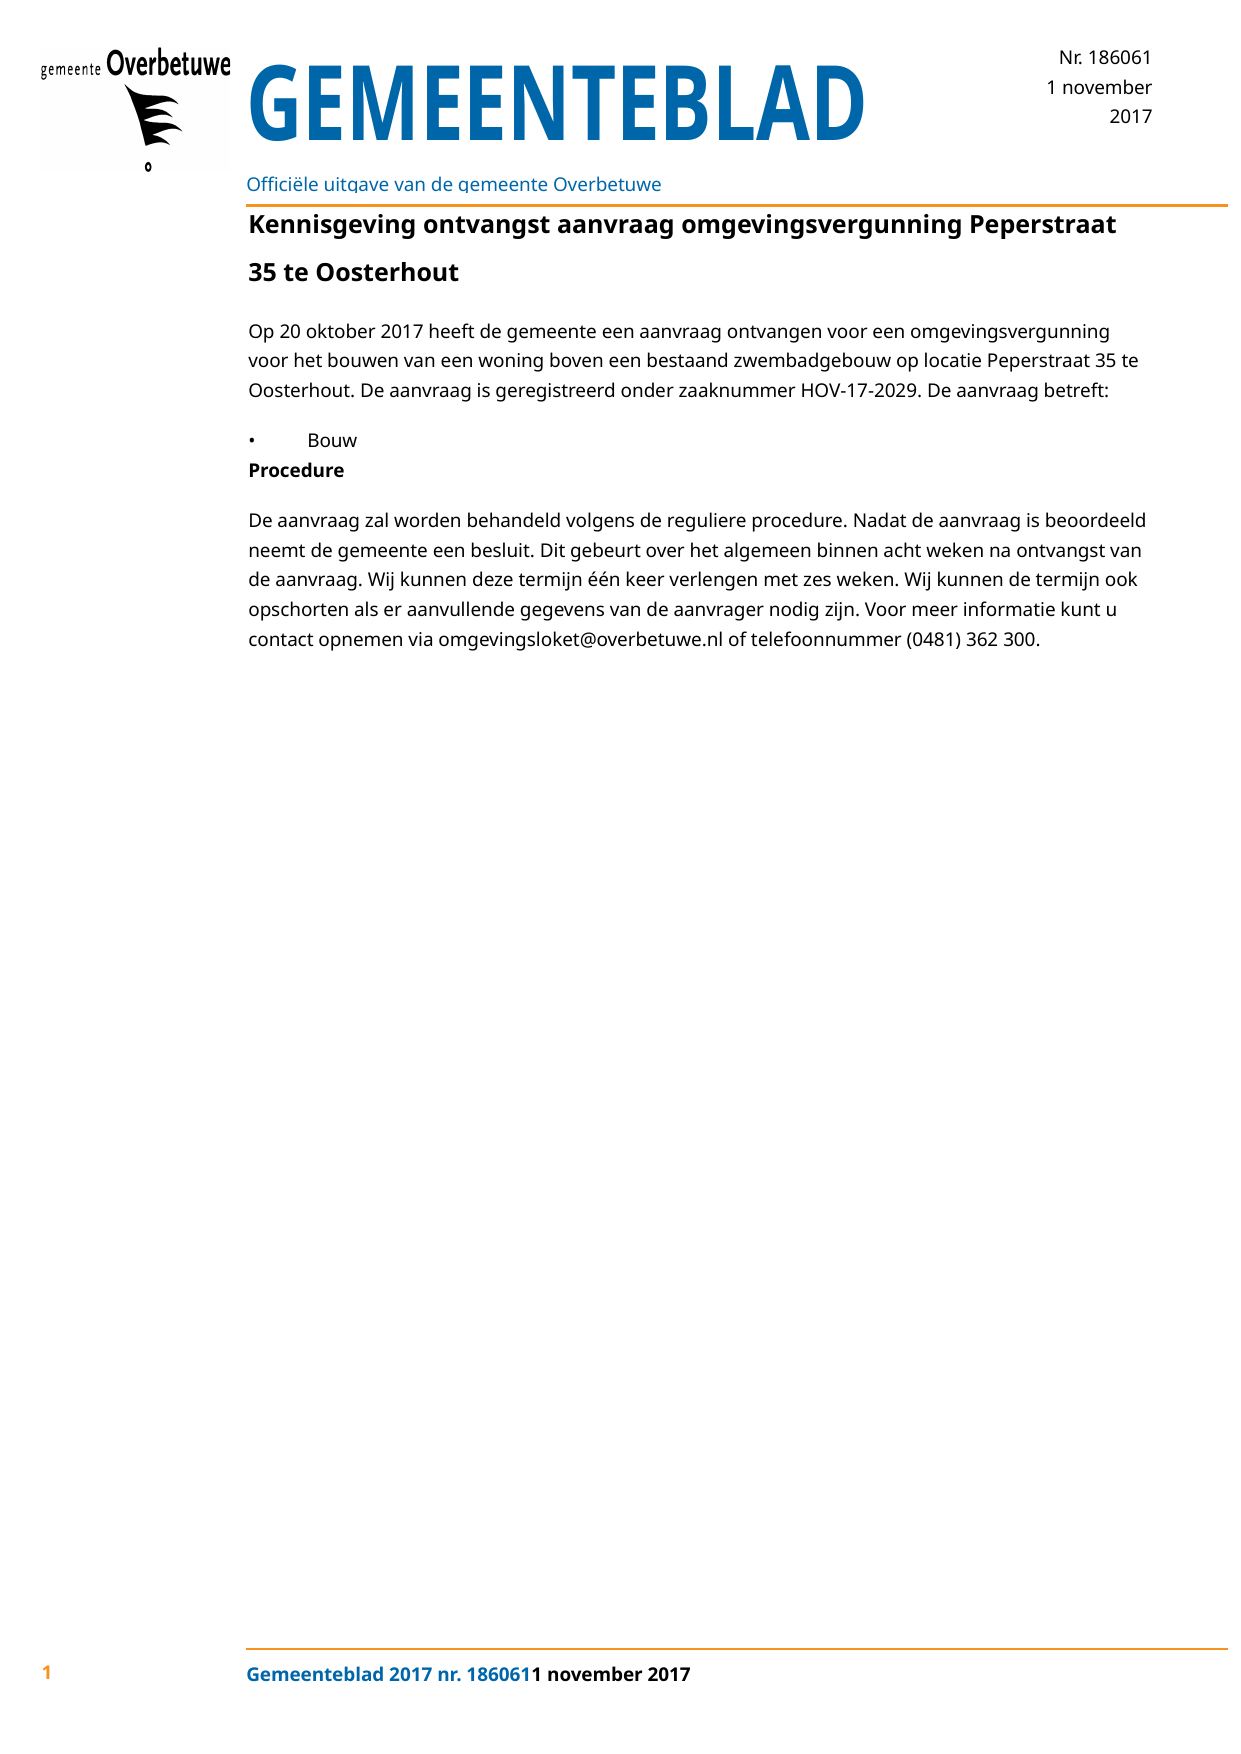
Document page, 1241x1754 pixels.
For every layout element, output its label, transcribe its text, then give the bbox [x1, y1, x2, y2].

list Bouw [248, 427, 1152, 453]
text De aanvraag zal worden behandeld volgens de reguliere procedure. Nadat de aanvraag is beoordeeld neemt de gemeente een besluit. Dit gebeurt over het algemeen binnen acht weken na ontvangst van de aanvraag. Wij kunnen deze termijn één keer verlengen met zes weken. Wij kunnen de termijn ook opschorten als er aanvullende gegevens van de aanvrager nodig zijn. Voor meer informatie kunt u contact opnemen via omgevingsloket@overbetuwe.nl of telefoonnummer (0481) 362 300. [248, 507, 1152, 652]
picture [41, 47, 231, 172]
text Kennisgeving ontvangst aanvraag omgevingsvergunning Peperstraat 35 te Oosterhout [248, 207, 1152, 288]
text Procedure [248, 457, 1152, 483]
text Op 20 oktober 2017 heeft de gemeente een aanvraag ontvangen voor een omgevingsvergunning voor het bouwen van een woning boven een bestaand zwembadgebouw op locatie Peperstraat 35 te Oosterhout. De aanvraag is geregistreerd onder zaaknummer HOV-17-2029. De aanvraag betreft: [248, 318, 1152, 403]
